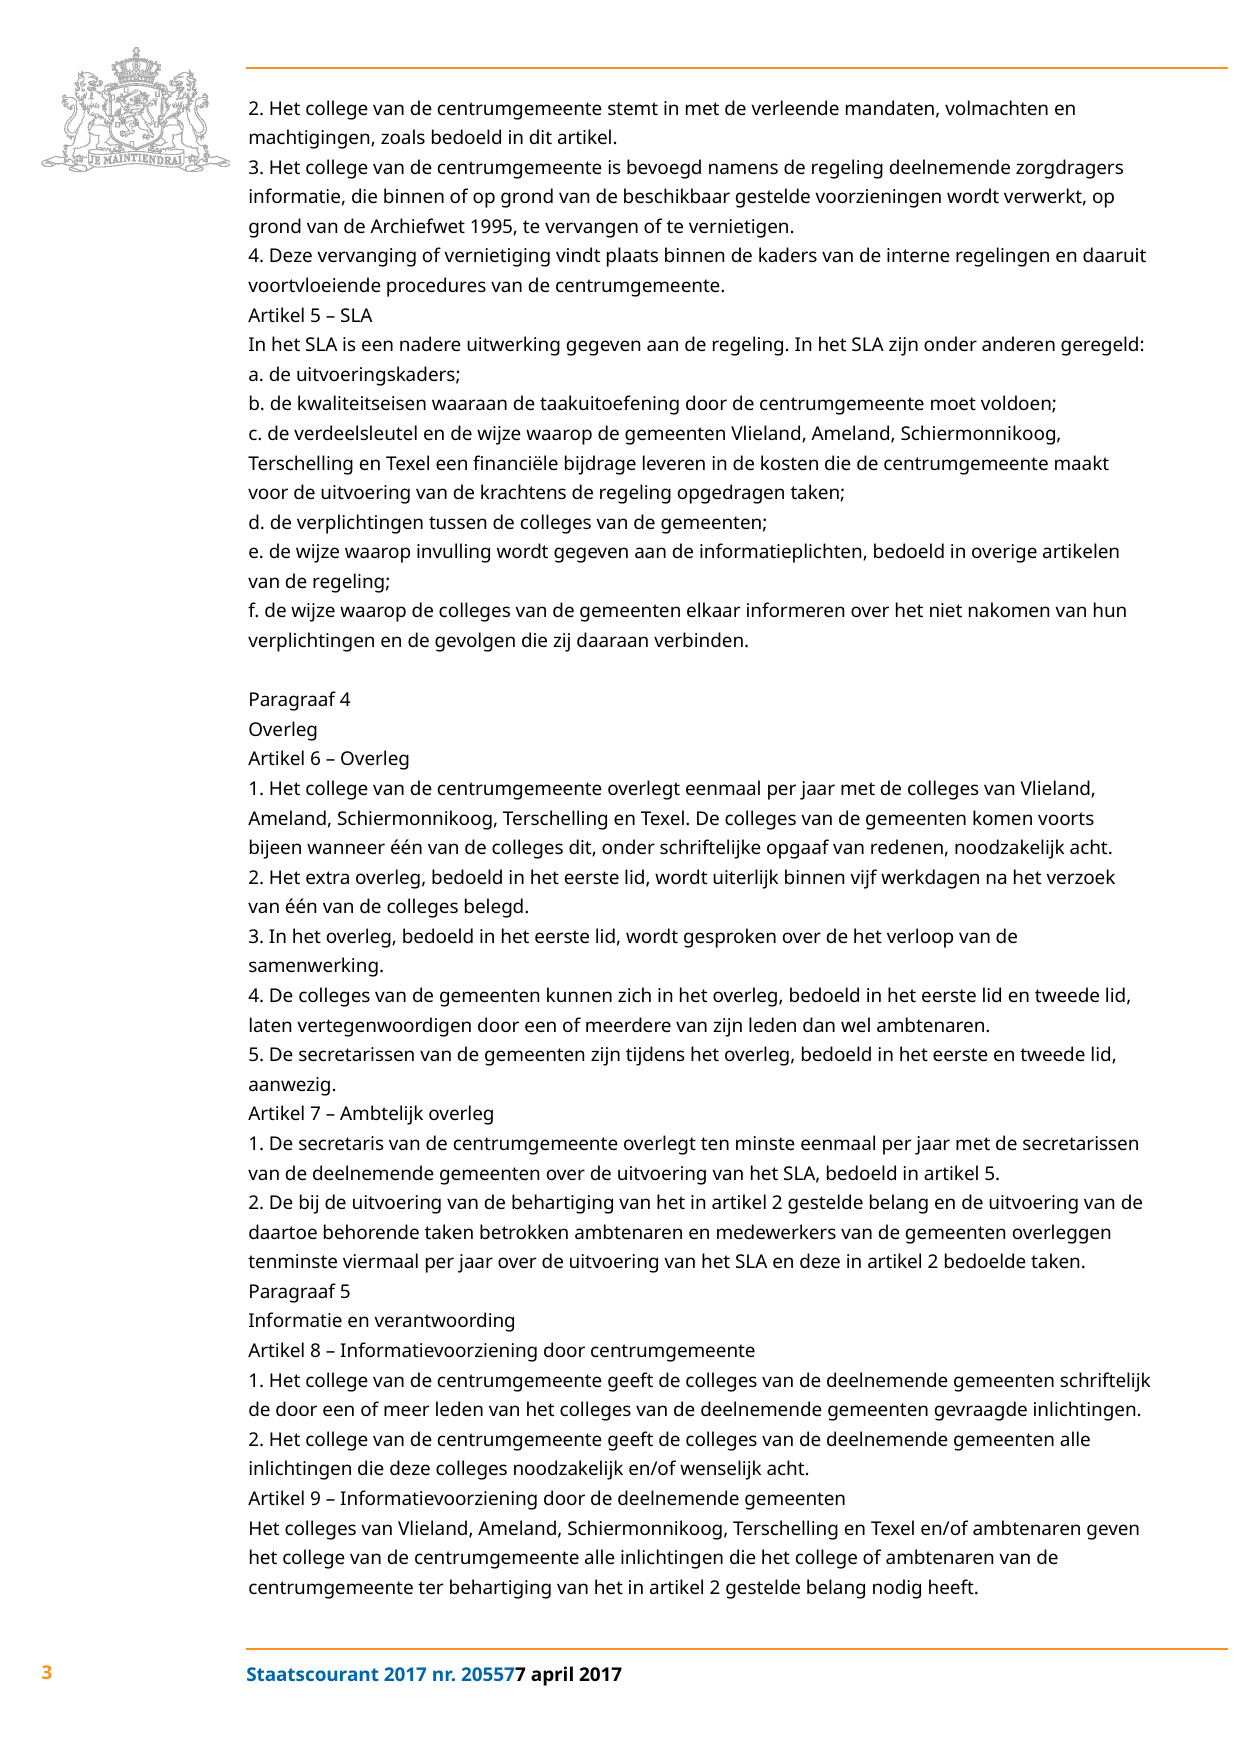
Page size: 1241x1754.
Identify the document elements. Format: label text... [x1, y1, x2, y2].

text In het SLA is een nadere uitwerking gegeven aan de regeling. In het SLA zijn onder anderen geregeld: [248, 331, 1152, 357]
text Overleg [248, 716, 1152, 742]
text f. de wijze waarop de colleges van de gemeenten elkaar informeren over het niet nakomen van hun verplichtingen en de gevolgen die zij daaraan verbinden. [248, 598, 1152, 653]
text d. de verplichtingen tussen de colleges van de gemeenten; [248, 509, 1152, 535]
text e. de wijze waarop invulling wordt gegeven aan de informatieplichten, bedoeld in overige artikelen van de regeling; [248, 538, 1152, 594]
text 4. Deze vervanging of vernietiging vindt plaats binnen de kaders van de interne regelingen en daaruit voortvloeiende procedures van de centrumgemeente. [248, 243, 1152, 298]
text 3. Het college van de centrumgemeente is bevoegd namens de regeling deelnemende zorgdragers informatie, die binnen of op grond van de beschikbaar gestelde voorzieningen wordt verwerkt, op grond van de Archiefwet 1995, te vervangen of te vernietigen. [248, 154, 1152, 239]
text Artikel 8 – Informatievoorziening door centrumgemeente [248, 1337, 1152, 1363]
text Artikel 9 – Informatievoorziening door de deelnemende gemeenten [248, 1485, 1152, 1511]
text Paragraaf 5 [248, 1278, 1152, 1304]
text Artikel 5 – SLA [248, 302, 1152, 328]
text a. de uitvoeringskaders; [248, 361, 1152, 387]
text Artikel 7 – Ambtelijk overleg [248, 1101, 1152, 1126]
text Artikel 6 – Overleg [248, 746, 1152, 771]
text 2. Het extra overleg, bedoeld in het eerste lid, wordt uiterlijk binnen vijf werkdagen na het verzoek van één van de colleges belegd. [248, 864, 1152, 919]
text Paragraaf 4 [248, 686, 1152, 712]
text 5. De secretarissen van de gemeenten zijn tijdens het overleg, bedoeld in het eerste en tweede lid, aanwezig. [248, 1041, 1152, 1097]
text 2. De bij de uitvoering van de behartiging van het in artikel 2 gestelde belang en de uitvoering van de daartoe behorende taken betrokken ambtenaren en medewerkers van de gemeenten overleggen tenminste viermaal per jaar over de uitvoering van het SLA en deze in artikel 2 bedoelde taken. [248, 1189, 1152, 1274]
text 2. Het college van de centrumgemeente stemt in met de verleende mandaten, volmachten en machtigingen, zoals bedoeld in dit artikel. [248, 95, 1152, 150]
text b. de kwaliteitseisen waaraan de taakuitoefening door de centrumgemeente moet voldoen; [248, 391, 1152, 416]
text 1. De secretaris van de centrumgemeente overlegt ten minste eenmaal per jaar met de secretarissen van de deelnemende gemeenten over de uitvoering van het SLA, bedoeld in artikel 5. [248, 1130, 1152, 1186]
text Informatie en verantwoording [248, 1308, 1152, 1333]
text 1. Het college van de centrumgemeente overlegt eenmaal per jaar met de colleges van Vlieland, Ameland, Schiermonnikoog, Terschelling en Texel. De colleges van de gemeenten komen voorts bijeen wanneer één van de colleges dit, onder schriftelijke opgaaf van redenen, noodzakelijk acht. [248, 775, 1152, 860]
text 2. Het college van de centrumgemeente geeft de colleges van de deelnemende gemeenten alle inlichtingen die deze colleges noodzakelijk en/of wenselijk acht. [248, 1426, 1152, 1481]
text 4. De colleges van de gemeenten kunnen zich in het overleg, bedoeld in het eerste lid en tweede lid, laten vertegenwoordigen door een of meerdere van zijn leden dan wel ambtenaren. [248, 982, 1152, 1038]
text 3. In het overleg, bedoeld in het eerste lid, wordt gesproken over de het verloop van de samenwerking. [248, 923, 1152, 978]
text c. de verdeelsleutel en de wijze waarop de gemeenten Vlieland, Ameland, Schiermonnikoog, Terschelling en Texel een financiële bijdrage leveren in de kosten die de centrumgemeente maakt voor de uitvoering van de krachtens de regeling opgedragen taken; [248, 420, 1152, 505]
picture [41, 47, 231, 172]
text 1. Het college van de centrumgemeente geeft de colleges van de deelnemende gemeenten schriftelijk de door een of meer leden van het colleges van de deelnemende gemeenten gevraagde inlichtingen. [248, 1367, 1152, 1422]
text Het colleges van Vlieland, Ameland, Schiermonnikoog, Terschelling en Texel en/of ambtenaren geven het college van de centrumgemeente alle inlichtingen die het college of ambtenaren van de centrumgemeente ter behartiging van het in artikel 2 gestelde belang nodig heeft. [248, 1515, 1152, 1600]
